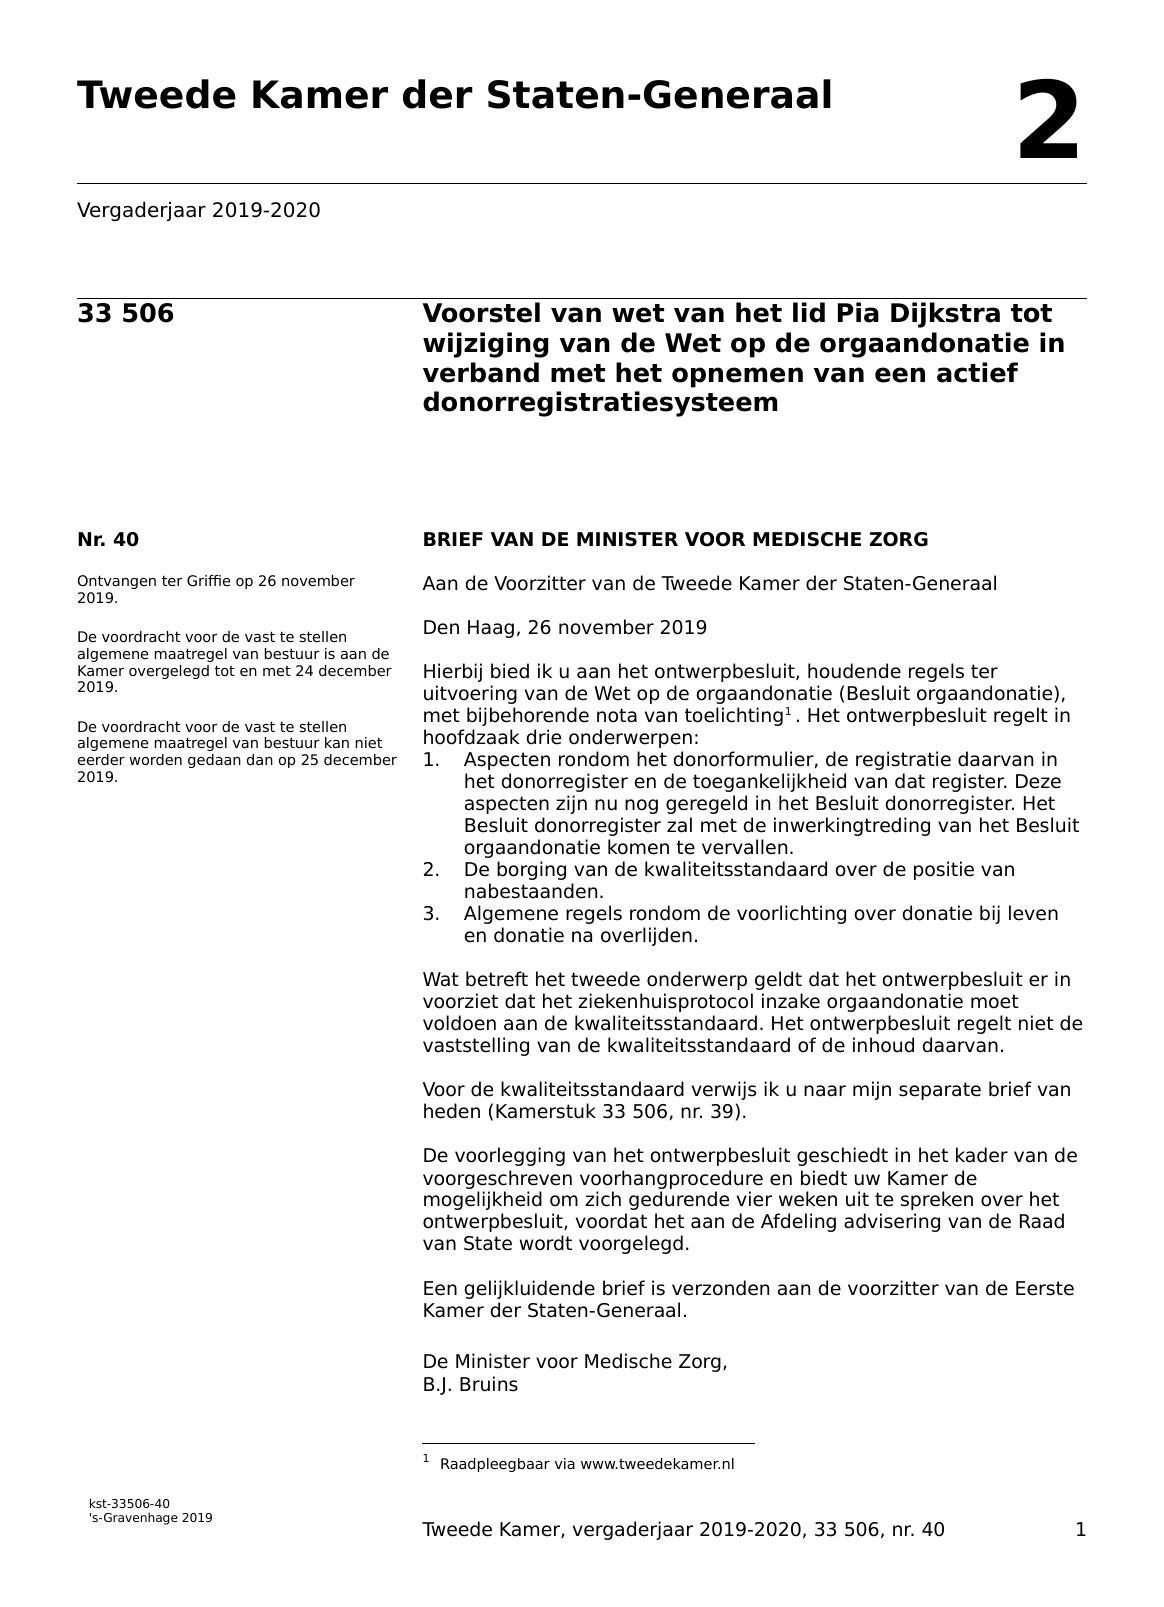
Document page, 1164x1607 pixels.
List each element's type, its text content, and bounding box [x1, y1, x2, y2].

table_cell Vergaderjaar 2019-2020 [77, 184, 1087, 298]
text De voordracht voor de vast te stellen algemene maatregel van bestuur is aan de Kamer overgelegd tot en met 24 december 2019. [77, 629, 399, 696]
text Ontvangen ter Griffie op 26 november 2019. [77, 573, 399, 607]
table_header 2 [886, 59, 1087, 183]
text Een gelijkluidende brief is verzonden aan de voorzitter van de Eerste Kamer der Staten-Generaal. [422, 1277, 1087, 1321]
subtitle 33 506 Voorstel van wet van het lid Pia Dijkstra tot wijziging van de Wet op de orgaandonatie in verband met het opnemen van een actief donorregistratiesysteem [77, 299, 1087, 418]
text Raadpleegbaar via www.tweedekamer.nl [422, 1452, 1087, 1474]
text Hierbij bied ik u aan het ontwerpbesluit, houdende regels ter uitvoering van de Wet op de orgaandonatie (Besluit orgaandonatie), met bijbehorende nota van toelichting. Het ontwerpbesluit regelt in hoofdzaak drie onderwerpen: [422, 661, 1087, 749]
text Den Haag, 26 november 2019 [422, 617, 1087, 639]
text 1. Aspecten rondom het donorformulier, de registratie daarvan in het donorregister en de toegankelijkheid van dat register. Deze aspecten zijn nu nog geregeld in het Besluit donorregister. Het Besluit donorregister zal met de inwerkingtreding van het Besluit orgaandonatie komen te vervallen. [422, 749, 1087, 859]
text Aan de Voorzitter van de Tweede Kamer der Staten-Generaal [422, 573, 1087, 595]
text De voorlegging van het ontwerpbesluit geschiedt in het kader van de voorgeschreven voorhangprocedure en biedt uw Kamer de mogelijkheid om zich gedurende vier weken uit te spreken over het ontwerpbesluit, voordat het aan de Afdeling advisering van de Raad van State wordt voorgelegd. [422, 1145, 1087, 1255]
text Wat betreft het tweede onderwerp geldt dat het ontwerpbesluit er in voorziet dat het ziekenhuisprotocol inzake orgaandonatie moet voldoen aan de kwaliteitsstandaard. Het ontwerpbesluit regelt niet de vaststelling van de kwaliteitsstandaard of de inhoud daarvan. [422, 969, 1087, 1057]
text De voordracht voor de vast te stellen algemene maatregel van bestuur kan niet eerder worden gedaan dan op 25 december 2019. [77, 718, 399, 786]
text De Minister voor Medische Zorg, B.J. Bruins [422, 1351, 1087, 1395]
subtitle Nr. 40 BRIEF VAN DE MINISTER VOOR MEDISCHE ZORG [77, 529, 1087, 551]
text 3. Algemene regels rondom de voorlichting over donatie bij leven en donatie na overlijden. [422, 903, 1087, 947]
text [77, 696, 399, 718]
text kst-33506-40 [88, 1497, 323, 1511]
text [77, 607, 399, 629]
text 's-Gravenhage 2019 [88, 1511, 323, 1525]
table_header Tweede Kamer der Staten-Generaal [77, 59, 886, 183]
text Voor de kwaliteitsstandaard verwijs ik u naar mijn separate brief van heden (Kamerstuk 33 506, nr. 39). [422, 1079, 1087, 1123]
text 2. De borging van de kwaliteitsstandaard over de positie van nabestaanden. [422, 859, 1087, 903]
